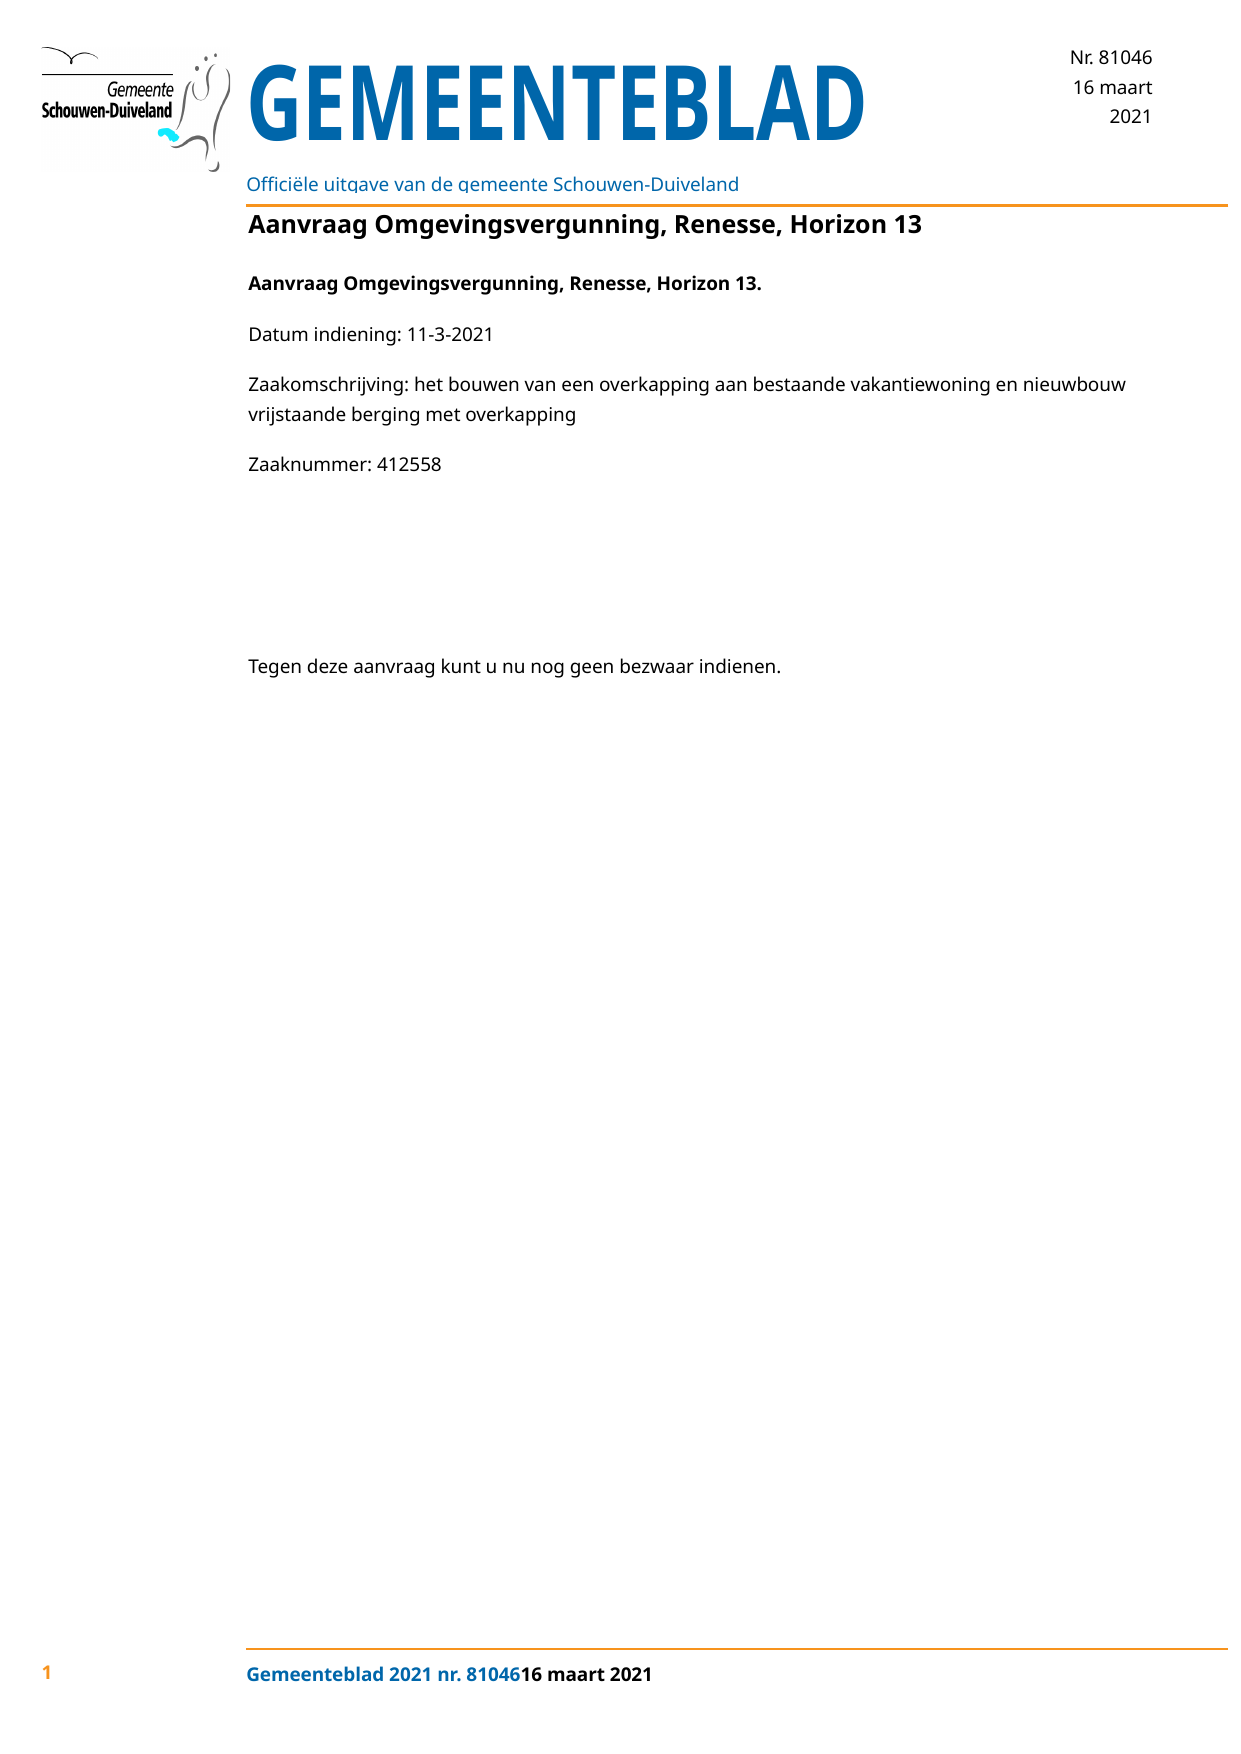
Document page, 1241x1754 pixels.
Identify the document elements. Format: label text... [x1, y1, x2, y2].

text Aanvraag Omgevingsvergunning, Renesse, Horizon 13. [248, 270, 1152, 296]
text Zaakomschrijving: het bouwen van een overkapping aan bestaande vakantiewoning en nieuwbouw vrijstaande berging met overkapping [248, 371, 1152, 426]
text Tegen deze aanvraag kunt u nu nog geen bezwaar indienen. [248, 653, 1152, 678]
picture [41, 47, 231, 172]
text Aanvraag Omgevingsvergunning, Renesse, Horizon 13 [248, 207, 1152, 241]
text Datum indiening: 11-3-2021 [248, 321, 1152, 346]
text Zaaknummer: 412558 [248, 451, 1152, 477]
